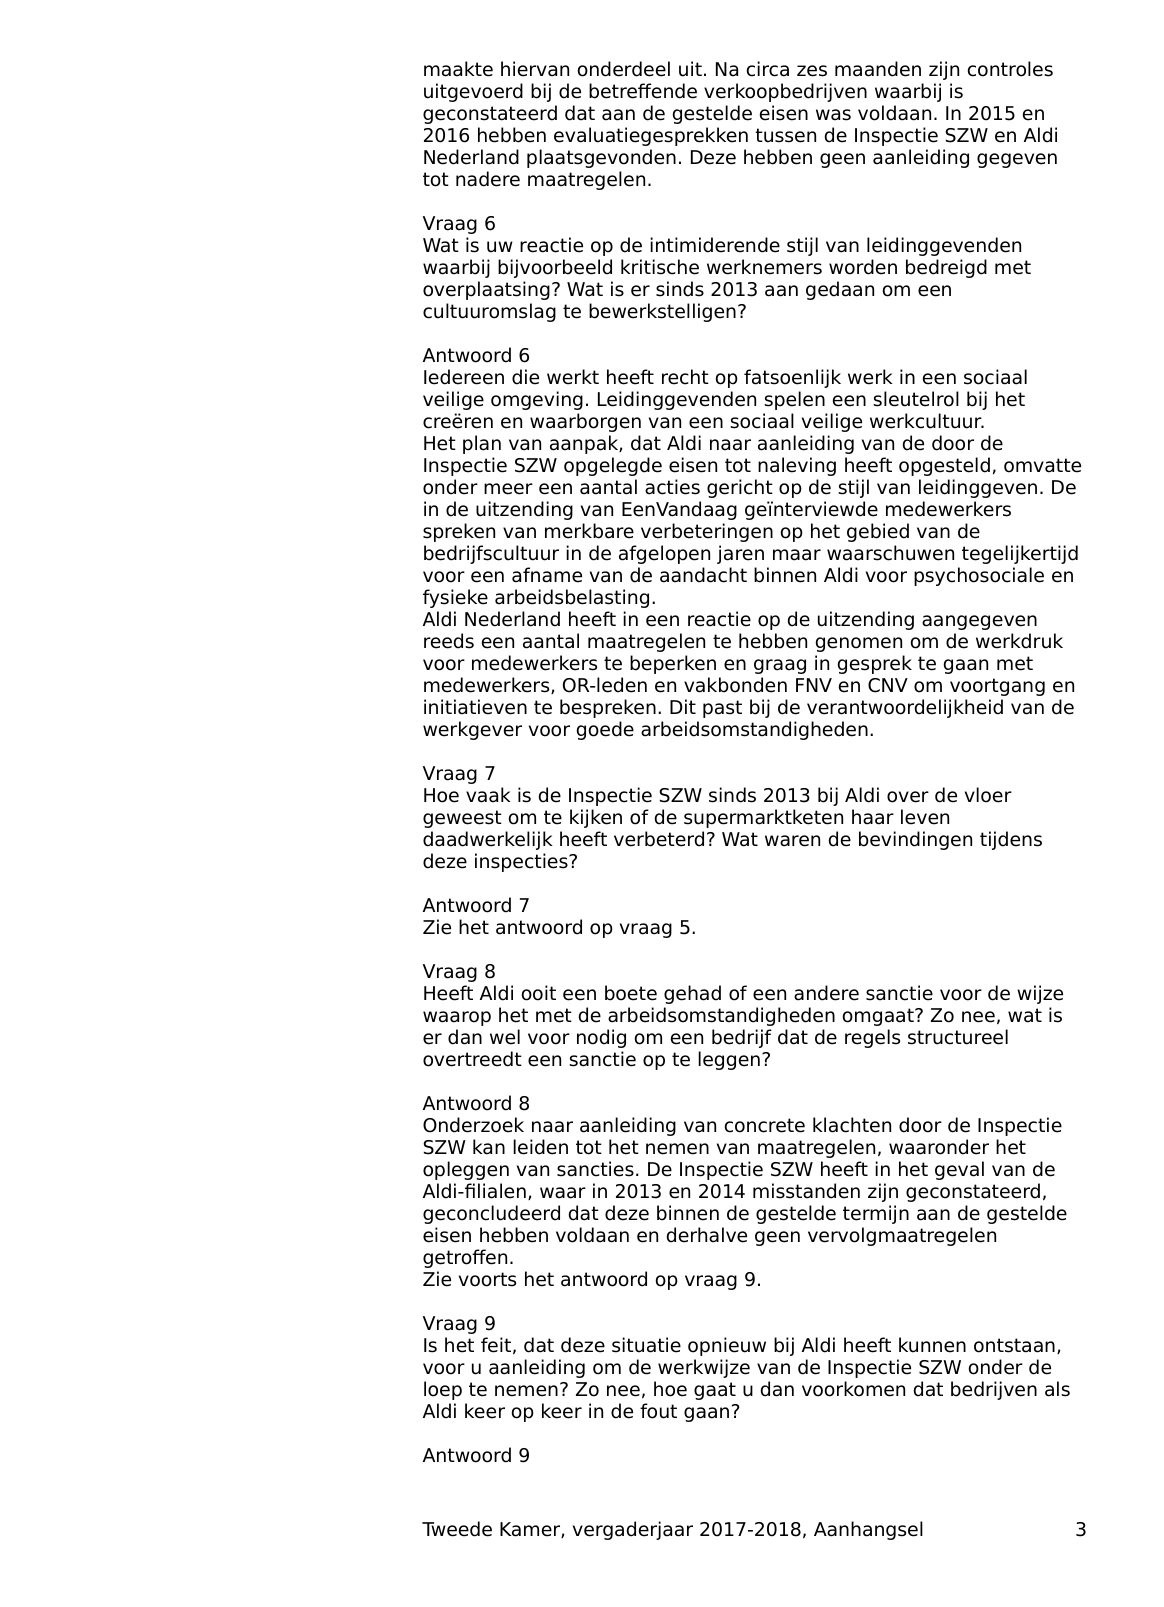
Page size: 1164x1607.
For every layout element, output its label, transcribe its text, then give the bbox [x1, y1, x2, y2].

text Hoe vaak is de Inspectie SZW sinds 2013 bij Aldi over de vloer geweest om te kijken of de supermarktketen haar leven daadwerkelijk heeft verbeterd? Wat waren de bevindingen tijdens deze inspecties? [422, 785, 1087, 873]
text Antwoord 7 [422, 895, 1087, 917]
text Vraag 9 [422, 1313, 1087, 1335]
text Antwoord 8 [422, 1093, 1087, 1115]
text Aldi Nederland heeft in een reactie op de uitzending aangegeven reeds een aantal maatregelen te hebben genomen om de werkdruk voor medewerkers te beperken en graag in gesprek te gaan met medewerkers, OR-leden en vakbonden FNV en CNV om voortgang en initiatieven te bespreken. Dit past bij de verantwoordelijkheid van de werkgever voor goede arbeidsomstandigheden. [422, 609, 1087, 741]
text Onderzoek naar aanleiding van concrete klachten door de Inspectie SZW kan leiden tot het nemen van maatregelen, waaronder het opleggen van sancties. De Inspectie SZW heeft in het geval van de Aldi-filialen, waar in 2013 en 2014 misstanden zijn geconstateerd, geconcludeerd dat deze binnen de gestelde termijn aan de gestelde eisen hebben voldaan en derhalve geen vervolgmaatregelen getroffen. [422, 1115, 1087, 1269]
text Het plan van aanpak, dat Aldi naar aanleiding van de door de Inspectie SZW opgelegde eisen tot naleving heeft opgesteld, omvatte onder meer een aantal acties gericht op de stijl van leidinggeven. De in de uitzending van EenVandaag geïnterviewde medewerkers spreken van merkbare verbeteringen op het gebied van de bedrijfscultuur in de afgelopen jaren maar waarschuwen tegelijkertijd voor een afname van de aandacht binnen Aldi voor psychosociale en fysieke arbeidsbelasting. [422, 433, 1087, 609]
text Zie voorts het antwoord op vraag 9. [422, 1269, 1087, 1291]
text Iedereen die werkt heeft recht op fatsoenlijk werk in een sociaal veilige omgeving. Leidinggevenden spelen een sleutelrol bij het creëren en waarborgen van een sociaal veilige werkcultuur. [422, 367, 1087, 433]
text Zie het antwoord op vraag 5. [422, 917, 1087, 939]
text maakte hiervan onderdeel uit. Na circa zes maanden zijn controles uitgevoerd bij de betreffende verkoopbedrijven waarbij is geconstateerd dat aan de gestelde eisen was voldaan. In 2015 en 2016 hebben evaluatiegesprekken tussen de Inspectie SZW en Aldi Nederland plaatsgevonden. Deze hebben geen aanleiding gegeven tot nadere maatregelen. [422, 59, 1087, 191]
text Antwoord 6 [422, 345, 1087, 367]
text Is het feit, dat deze situatie opnieuw bij Aldi heeft kunnen ontstaan, voor u aanleiding om de werkwijze van de Inspectie SZW onder de loep te nemen? Zo nee, hoe gaat u dan voorkomen dat bedrijven als Aldi keer op keer in de fout gaan? [422, 1335, 1087, 1423]
text Vraag 7 [422, 763, 1087, 785]
text Vraag 8 [422, 961, 1087, 983]
text Wat is uw reactie op de intimiderende stijl van leidinggevenden waarbij bijvoorbeeld kritische werknemers worden bedreigd met overplaatsing? Wat is er sinds 2013 aan gedaan om een cultuuromslag te bewerkstelligen? [422, 235, 1087, 323]
text Antwoord 9 [422, 1445, 1087, 1467]
text Heeft Aldi ooit een boete gehad of een andere sanctie voor de wijze waarop het met de arbeidsomstandigheden omgaat? Zo nee, wat is er dan wel voor nodig om een bedrijf dat de regels structureel overtreedt een sanctie op te leggen? [422, 983, 1087, 1071]
text Vraag 6 [422, 213, 1087, 235]
